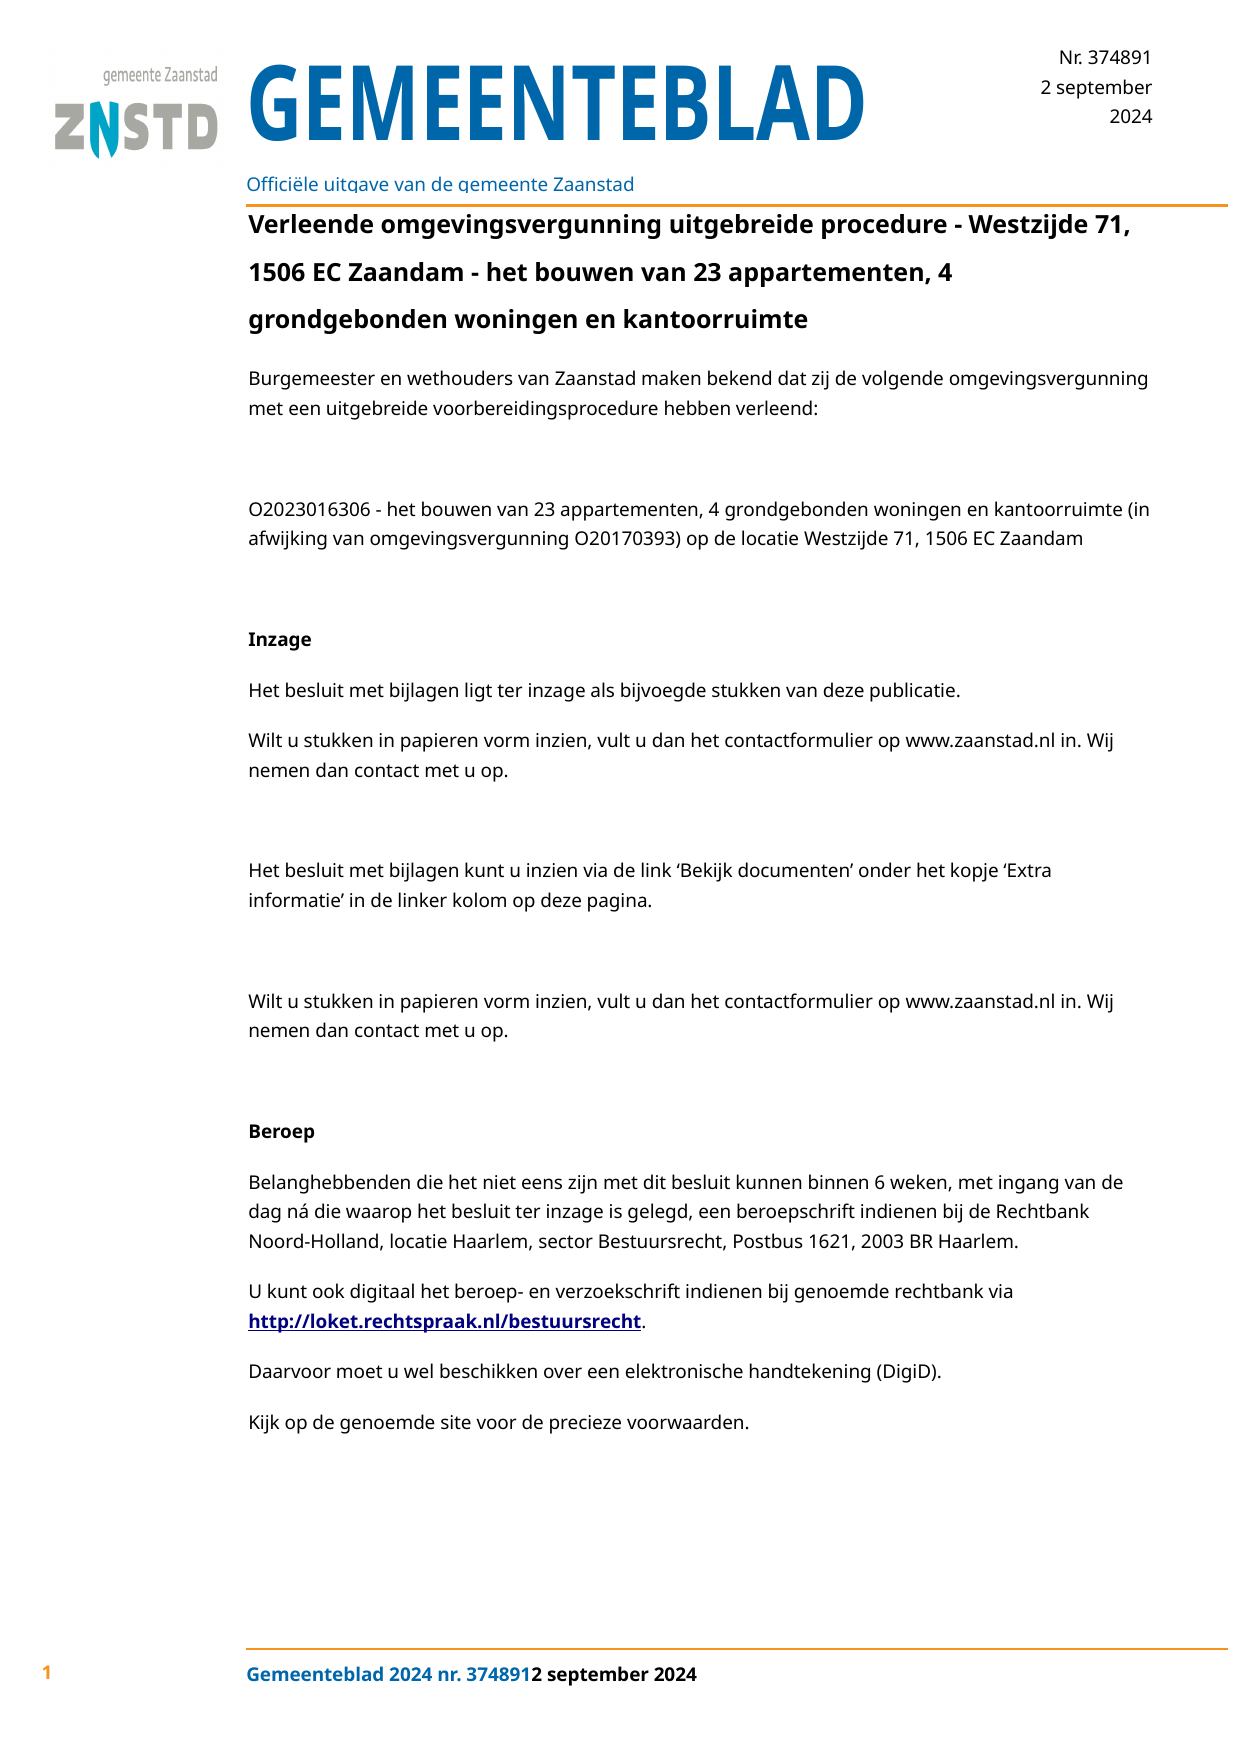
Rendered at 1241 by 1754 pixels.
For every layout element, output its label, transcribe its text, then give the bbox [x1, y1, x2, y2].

text Wilt u stukken in papieren vorm inzien, vult u dan het contactformulier op www.zaanstad.nl in. Wij nemen dan contact met u op. [248, 988, 1152, 1043]
text Wilt u stukken in papieren vorm inzien, vult u dan het contactformulier op www.zaanstad.nl in. Wij nemen dan contact met u op. [248, 727, 1152, 782]
text Daarvoor moet u wel beschikken over een elektronische handtekening (DigiD). [248, 1358, 1152, 1384]
text U kunt ook digitaal het beroep- en verzoekschrift indienen bij genoemde rechtbank via http://loket.rechtspraak.nl/bestuursrecht. [248, 1278, 1152, 1334]
text Beroep [248, 1118, 1152, 1144]
text O2023016306 - het bouwen van 23 appartementen, 4 grondgebonden woningen en kantoorruimte (in afwijking van omgevingsvergunning O20170393) op de locatie Westzijde 71, 1506 EC Zaandam [248, 496, 1152, 551]
text Burgemeester en wethouders van Zaanstad maken bekend dat zij de volgende omgevingsvergunning met een uitgebreide voorbereidingsprocedure hebben verleend: [248, 366, 1152, 421]
text Belanghebbenden die het niet eens zijn met dit besluit kunnen binnen 6 weken, met ingang van de dag ná die waarop het besluit ter inzage is gelegd, een beroepschrift indienen bij de Rechtbank Noord-Holland, locatie Haarlem, sector Bestuursrecht, Postbus 1621, 2003 BR Haarlem. [248, 1169, 1152, 1254]
text Het besluit met bijlagen kunt u inzien via de link ‘Bekijk documenten’ onder het kopje ‘Extra informatie’ in de linker kolom op deze pagina. [248, 858, 1152, 913]
text Het besluit met bijlagen ligt ter inzage als bijvoegde stukken van deze publicatie. [248, 677, 1152, 702]
text Kijk op de genoemde site voor de precieze voorwaarden. [248, 1409, 1152, 1434]
text Verleende omgevingsvergunning uitgebreide procedure - Westzijde 71, 1506 EC Zaandam - het bouwen van 23 appartementen, 4 grondgebonden woningen en kantoorruimte [248, 207, 1152, 336]
picture [41, 47, 231, 172]
text Inzage [248, 626, 1152, 652]
